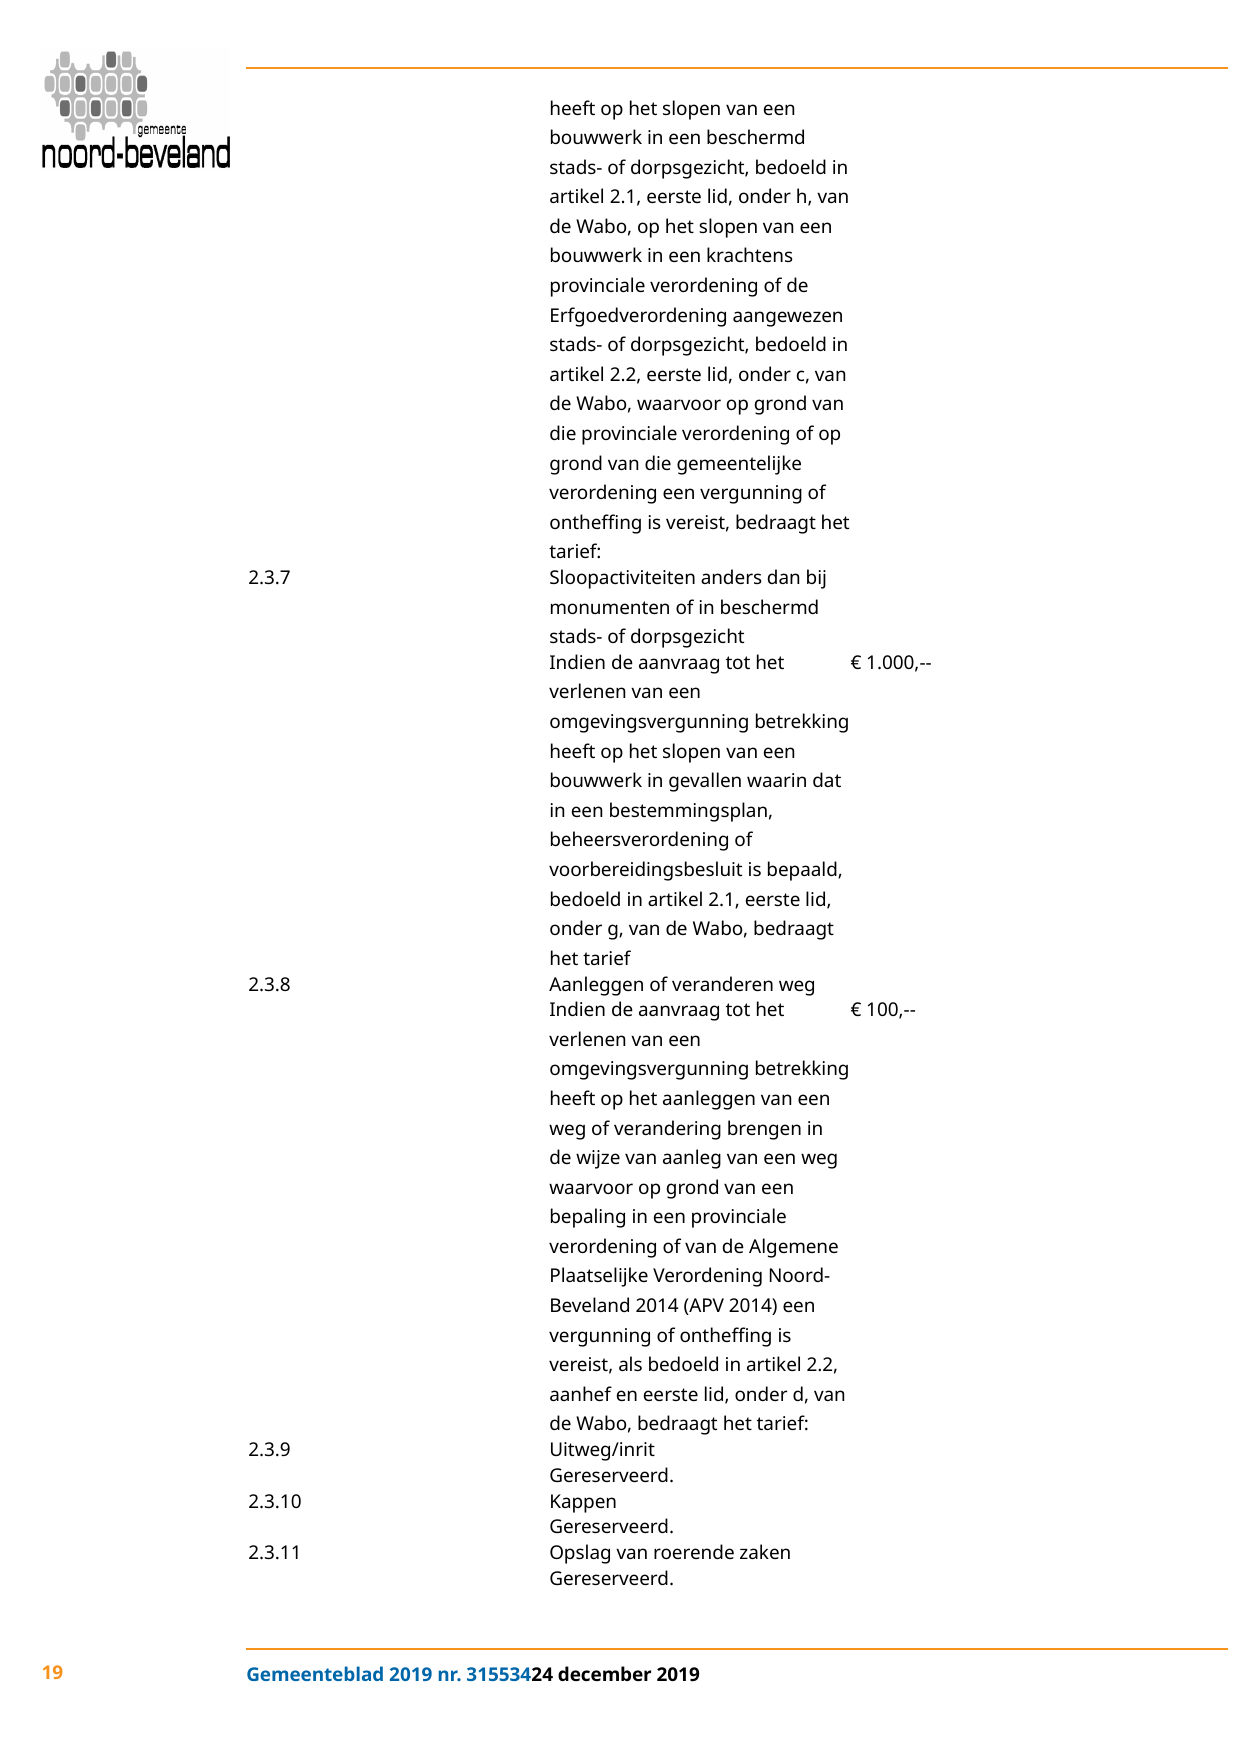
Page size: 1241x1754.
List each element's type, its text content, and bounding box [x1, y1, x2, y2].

table_cell [850, 1488, 1152, 1513]
table_cell [248, 1514, 549, 1539]
table_cell [248, 1565, 549, 1591]
table_cell Indien de aanvraag tot het verlenen van een omgevingsvergunning betrekking heeft op het slopen van een bouwwerk in gevallen waarin dat in een bestemmingsplan, beheersverordening of voorbereidingsbesluit is bepaald, bedoeld in artikel 2.1, eerste lid, onder g, van de Wabo, bedraagt het tarief [549, 649, 850, 971]
picture [41, 47, 231, 172]
table_cell [850, 1436, 1152, 1462]
table_cell 2.3.8 [248, 971, 549, 996]
table_cell [850, 1539, 1152, 1565]
table_cell Kappen [549, 1488, 850, 1513]
table_cell [248, 1462, 549, 1488]
table_cell [850, 971, 1152, 996]
table_cell Sloopactiviteiten anders dan bij monumenten of in beschermd stads- of dorpsgezicht [549, 564, 850, 649]
table_cell [850, 1565, 1152, 1591]
table_cell Gereserveerd. [549, 1565, 850, 1591]
table_cell 2.3.7 [248, 564, 549, 649]
table_cell Uitweg/inrit [549, 1436, 850, 1462]
table_cell [248, 996, 549, 1436]
table_cell [850, 1462, 1152, 1488]
table_cell [850, 95, 1152, 564]
table_cell € 1.000,-- [850, 649, 1152, 971]
table_cell Aanleggen of veranderen weg [549, 971, 850, 996]
table_cell Gereserveerd. [549, 1462, 850, 1488]
table_cell 2.3.9 [248, 1436, 549, 1462]
table_cell [850, 1514, 1152, 1539]
table_cell [248, 649, 549, 971]
table_cell Gereserveerd. [549, 1514, 850, 1539]
table_cell [248, 95, 549, 564]
table_cell € 100,-- [850, 996, 1152, 1436]
table_cell Opslag van roerende zaken [549, 1539, 850, 1565]
table_cell [850, 564, 1152, 649]
table_cell heeft op het slopen van een bouwwerk in een beschermd stads- of dorpsgezicht, bedoeld in artikel 2.1, eerste lid, onder h, van de Wabo, op het slopen van een bouwwerk in een krachtens provinciale verordening of de Erfgoedverordening aangewezen stads- of dorpsgezicht, bedoeld in artikel 2.2, eerste lid, onder c, van de Wabo, waarvoor op grond van die provinciale verordening of op grond van die gemeentelijke verordening een vergunning of ontheffing is vereist, bedraagt het tarief: [549, 95, 850, 564]
table_cell Indien de aanvraag tot het verlenen van een omgevingsvergunning betrekking heeft op het aanleggen van een weg of verandering brengen in de wijze van aanleg van een weg waarvoor op grond van een bepaling in een provinciale verordening of van de Algemene Plaatselijke Verordening Noord-Beveland 2014 (APV 2014) een vergunning of ontheffing is vereist, als bedoeld in artikel 2.2, aanhef en eerste lid, onder d, van de Wabo, bedraagt het tarief: [549, 996, 850, 1436]
table_cell 2.3.11 [248, 1539, 549, 1565]
table_cell 2.3.10 [248, 1488, 549, 1513]
